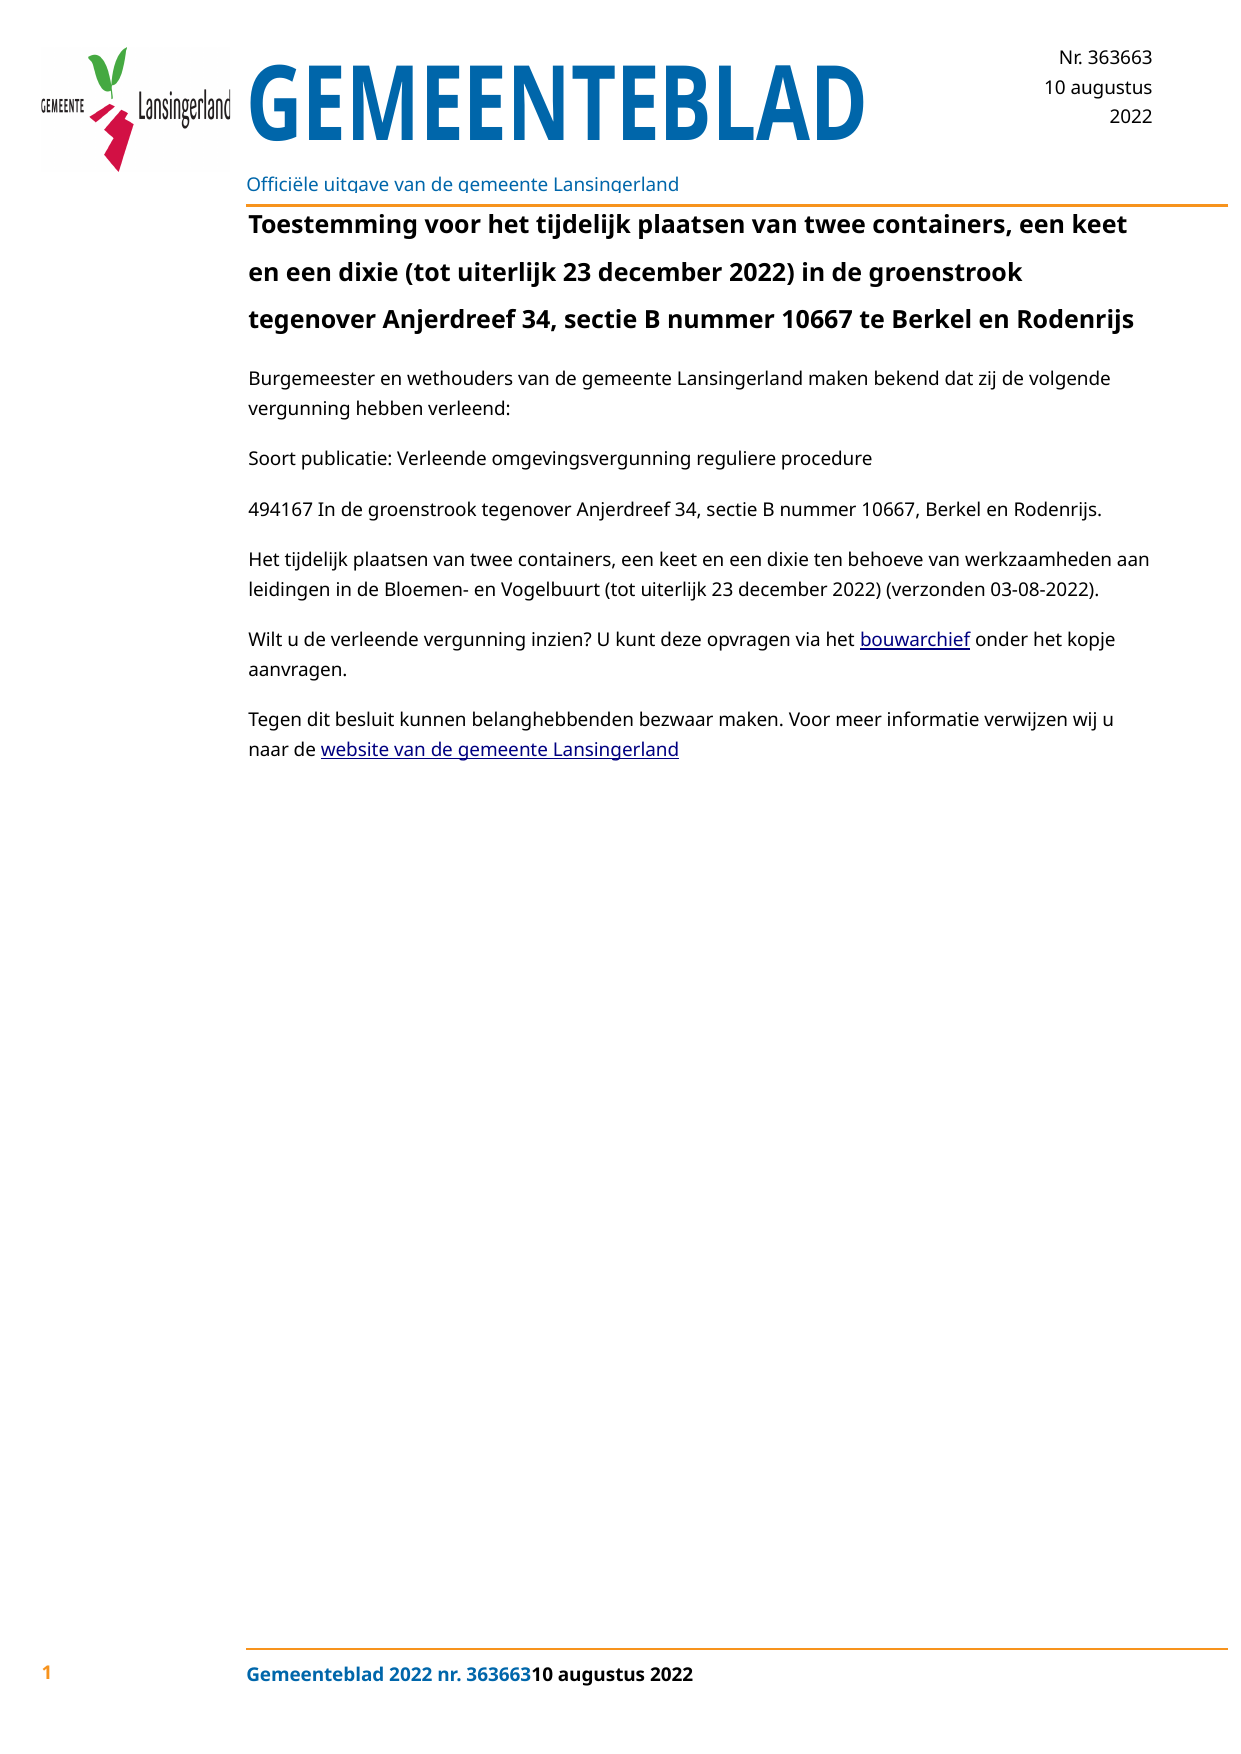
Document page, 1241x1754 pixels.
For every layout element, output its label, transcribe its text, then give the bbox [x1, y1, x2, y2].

text Tegen dit besluit kunnen belanghebbenden bezwaar maken. Voor meer informatie verwijzen wij u naar de website van de gemeente Lansingerland [248, 706, 1152, 762]
text Toestemming voor het tijdelijk plaatsen van twee containers, een keet en een dixie (tot uiterlijk 23 december 2022) in de groenstrook tegenover Anjerdreef 34, sectie B nummer 10667 te Berkel en Rodenrijs [248, 207, 1152, 336]
text Burgemeester en wethouders van de gemeente Lansingerland maken bekend dat zij de volgende vergunning hebben verleend: [248, 366, 1152, 421]
picture [41, 47, 231, 172]
text Soort publicatie: Verleende omgevingsvergunning reguliere procedure [248, 446, 1152, 471]
text 494167 In de groenstrook tegenover Anjerdreef 34, sectie B nummer 10667, Berkel en Rodenrijs. [248, 496, 1152, 522]
text Wilt u de verleende vergunning inzien? U kunt deze opvragen via het bouwarchief onder het kopje aanvragen. [248, 626, 1152, 682]
text Het tijdelijk plaatsen van twee containers, een keet en een dixie ten behoeve van werkzaamheden aan leidingen in de Bloemen- en Vogelbuurt (tot uiterlijk 23 december 2022) (verzonden 03-08-2022). [248, 546, 1152, 602]
